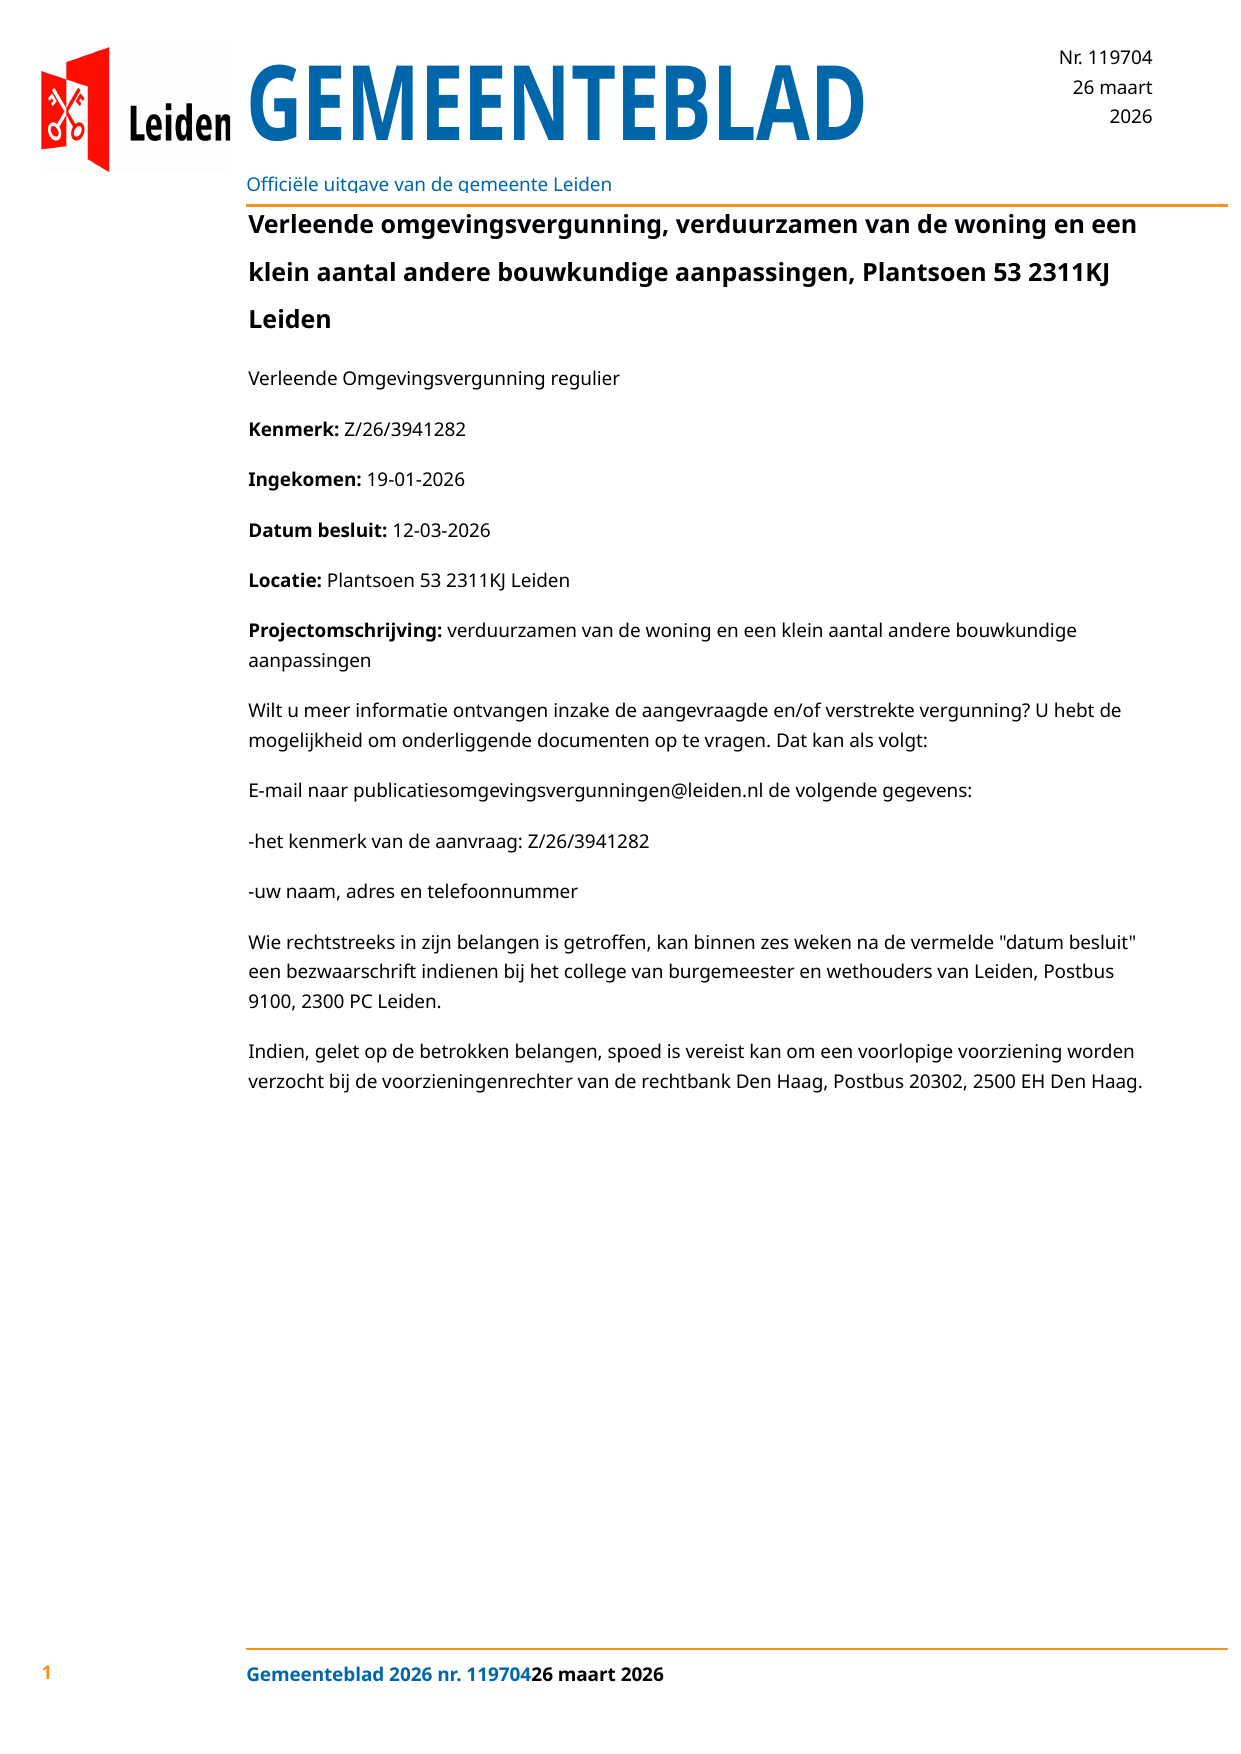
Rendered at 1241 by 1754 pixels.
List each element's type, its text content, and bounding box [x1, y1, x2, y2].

text Wie rechtstreeks in zijn belangen is getroffen, kan binnen zes weken na de vermelde "datum besluit" een bezwaarschrift indienen bij het college van burgemeester en wethouders van Leiden, Postbus 9100, 2300 PC Leiden. [248, 929, 1152, 1014]
text Datum besluit: 12-03-2026 [248, 517, 1152, 542]
text -het kenmerk van de aanvraag: Z/26/3941282 [248, 828, 1152, 854]
text Kenmerk: Z/26/3941282 [248, 416, 1152, 442]
text Projectomschrijving: verduurzamen van de woning en een klein aantal andere bouwkundige aanpassingen [248, 618, 1152, 673]
text Ingekomen: 19-01-2026 [248, 466, 1152, 492]
text Verleende Omgevingsvergunning regulier [248, 366, 1152, 391]
text Wilt u meer informatie ontvangen inzake de aangevraagde en/of verstrekte vergunning? U hebt de mogelijkheid om onderliggende documenten op te vragen. Dat kan als volgt: [248, 698, 1152, 753]
text E-mail naar publicatiesomgevingsvergunningen@leiden.nl de volgende gegevens: [248, 778, 1152, 803]
text Indien, gelet op de betrokken belangen, spoed is vereist kan om een voorlopige voorziening worden verzocht bij de voorzieningenrechter van de rechtbank Den Haag, Postbus 20302, 2500 EH Den Haag. [248, 1038, 1152, 1094]
text Locatie: Plantsoen 53 2311KJ Leiden [248, 567, 1152, 593]
text -uw naam, adres en telefoonnummer [248, 878, 1152, 904]
picture [41, 47, 231, 172]
text Verleende omgevingsvergunning, verduurzamen van de woning en een klein aantal andere bouwkundige aanpassingen, Plantsoen 53 2311KJ Leiden [248, 207, 1152, 336]
